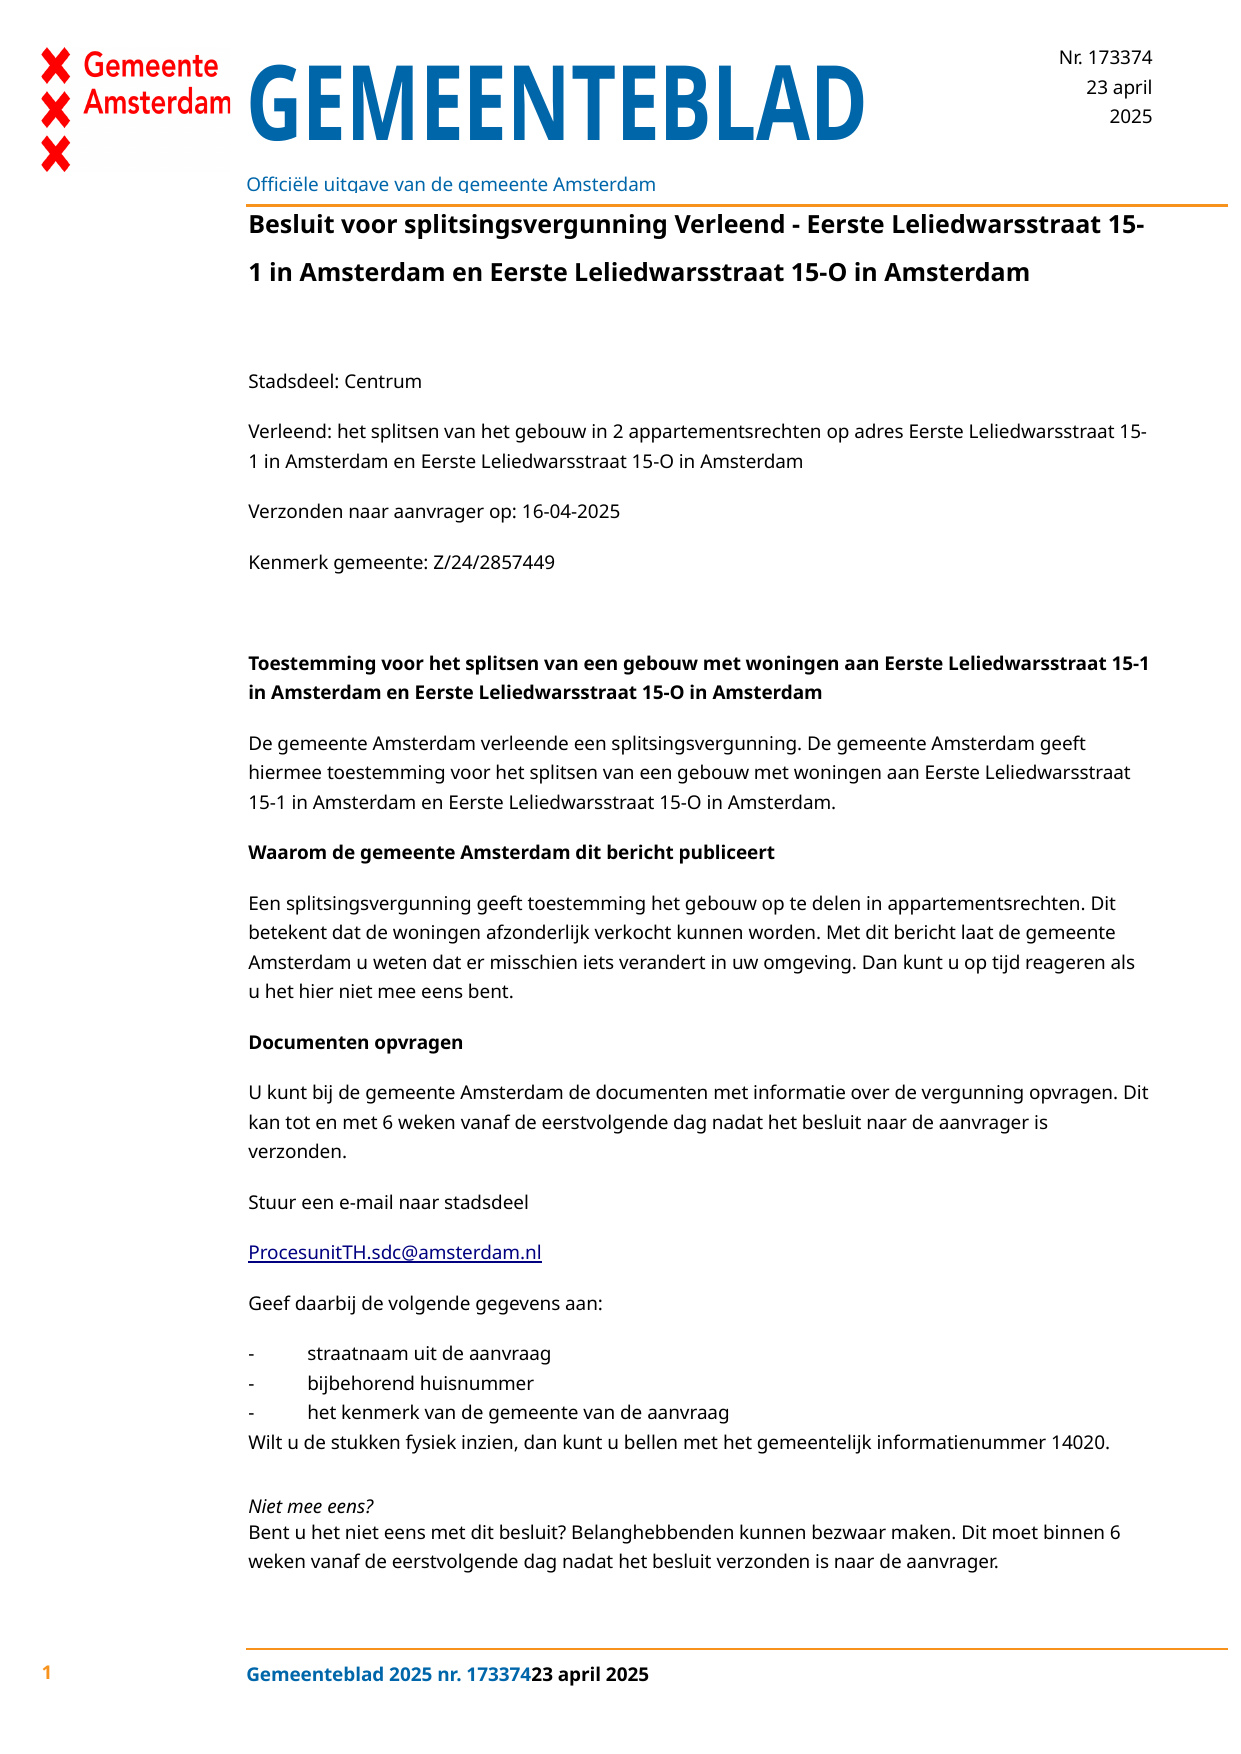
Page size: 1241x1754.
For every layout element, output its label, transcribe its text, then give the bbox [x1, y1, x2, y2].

list het kenmerk van de gemeente van de aanvraag [248, 1399, 1152, 1425]
text ProcesunitTH.sdc@amsterdam.nl [248, 1239, 1152, 1265]
picture [41, 47, 231, 172]
text Stuur een e-mail naar stadsdeel [248, 1189, 1152, 1215]
text Geef daarbij de volgende gegevens aan: [248, 1290, 1152, 1316]
text Besluit voor splitsingsvergunning Verleend - Eerste Leliedwarsstraat 15-1 in Amsterdam en Eerste Leliedwarsstraat 15-O in Amsterdam [248, 207, 1152, 288]
text De gemeente Amsterdam verleende een splitsingsvergunning. De gemeente Amsterdam geeft hiermee toestemming voor het splitsen van een gebouw met woningen aan Eerste Leliedwarsstraat 15-1 in Amsterdam en Eerste Leliedwarsstraat 15-O in Amsterdam. [248, 730, 1152, 815]
text Documenten opvragen [248, 1029, 1152, 1055]
text Waarom de gemeente Amsterdam dit bericht publiceert [248, 839, 1152, 865]
text Stadsdeel: Centrum [248, 368, 1152, 394]
list bijbehorend huisnummer [248, 1370, 1152, 1396]
text Verleend: het splitsen van het gebouw in 2 appartementsrechten op adres Eerste Leliedwarsstraat 15-1 in Amsterdam en Eerste Leliedwarsstraat 15-O in Amsterdam [248, 419, 1152, 474]
text U kunt bij de gemeente Amsterdam de documenten met informatie over de vergunning opvragen. Dit kan tot en met 6 weken vanaf de eerstvolgende dag nadat het besluit naar de aanvrager is verzonden. [248, 1079, 1152, 1164]
text Verzonden naar aanvrager op: 16-04-2025 [248, 499, 1152, 524]
text Bent u het niet eens met dit besluit? Belanghebbenden kunnen bezwaar maken. Dit moet binnen 6 weken vanaf de eerstvolgende dag nadat het besluit verzonden is naar de aanvrager. [248, 1519, 1152, 1574]
text Toestemming voor het splitsen van een gebouw met woningen aan Eerste Leliedwarsstraat 15-1 in Amsterdam en Eerste Leliedwarsstraat 15-O in Amsterdam [248, 650, 1152, 705]
list straatnaam uit de aanvraag [248, 1340, 1152, 1366]
text Niet mee eens? [248, 1493, 1152, 1519]
text Wilt u de stukken fysiek inzien, dan kunt u bellen met het gemeentelijk informatienummer 14020. [248, 1429, 1152, 1455]
text Kenmerk gemeente: Z/24/2857449 [248, 549, 1152, 575]
text Een splitsingsvergunning geeft toestemming het gebouw op te delen in appartementsrechten. Dit betekent dat de woningen afzonderlijk verkocht kunnen worden. Met dit bericht laat de gemeente Amsterdam u weten dat er misschien iets verandert in uw omgeving. Dan kunt u op tijd reageren als u het hier niet mee eens bent. [248, 890, 1152, 1004]
